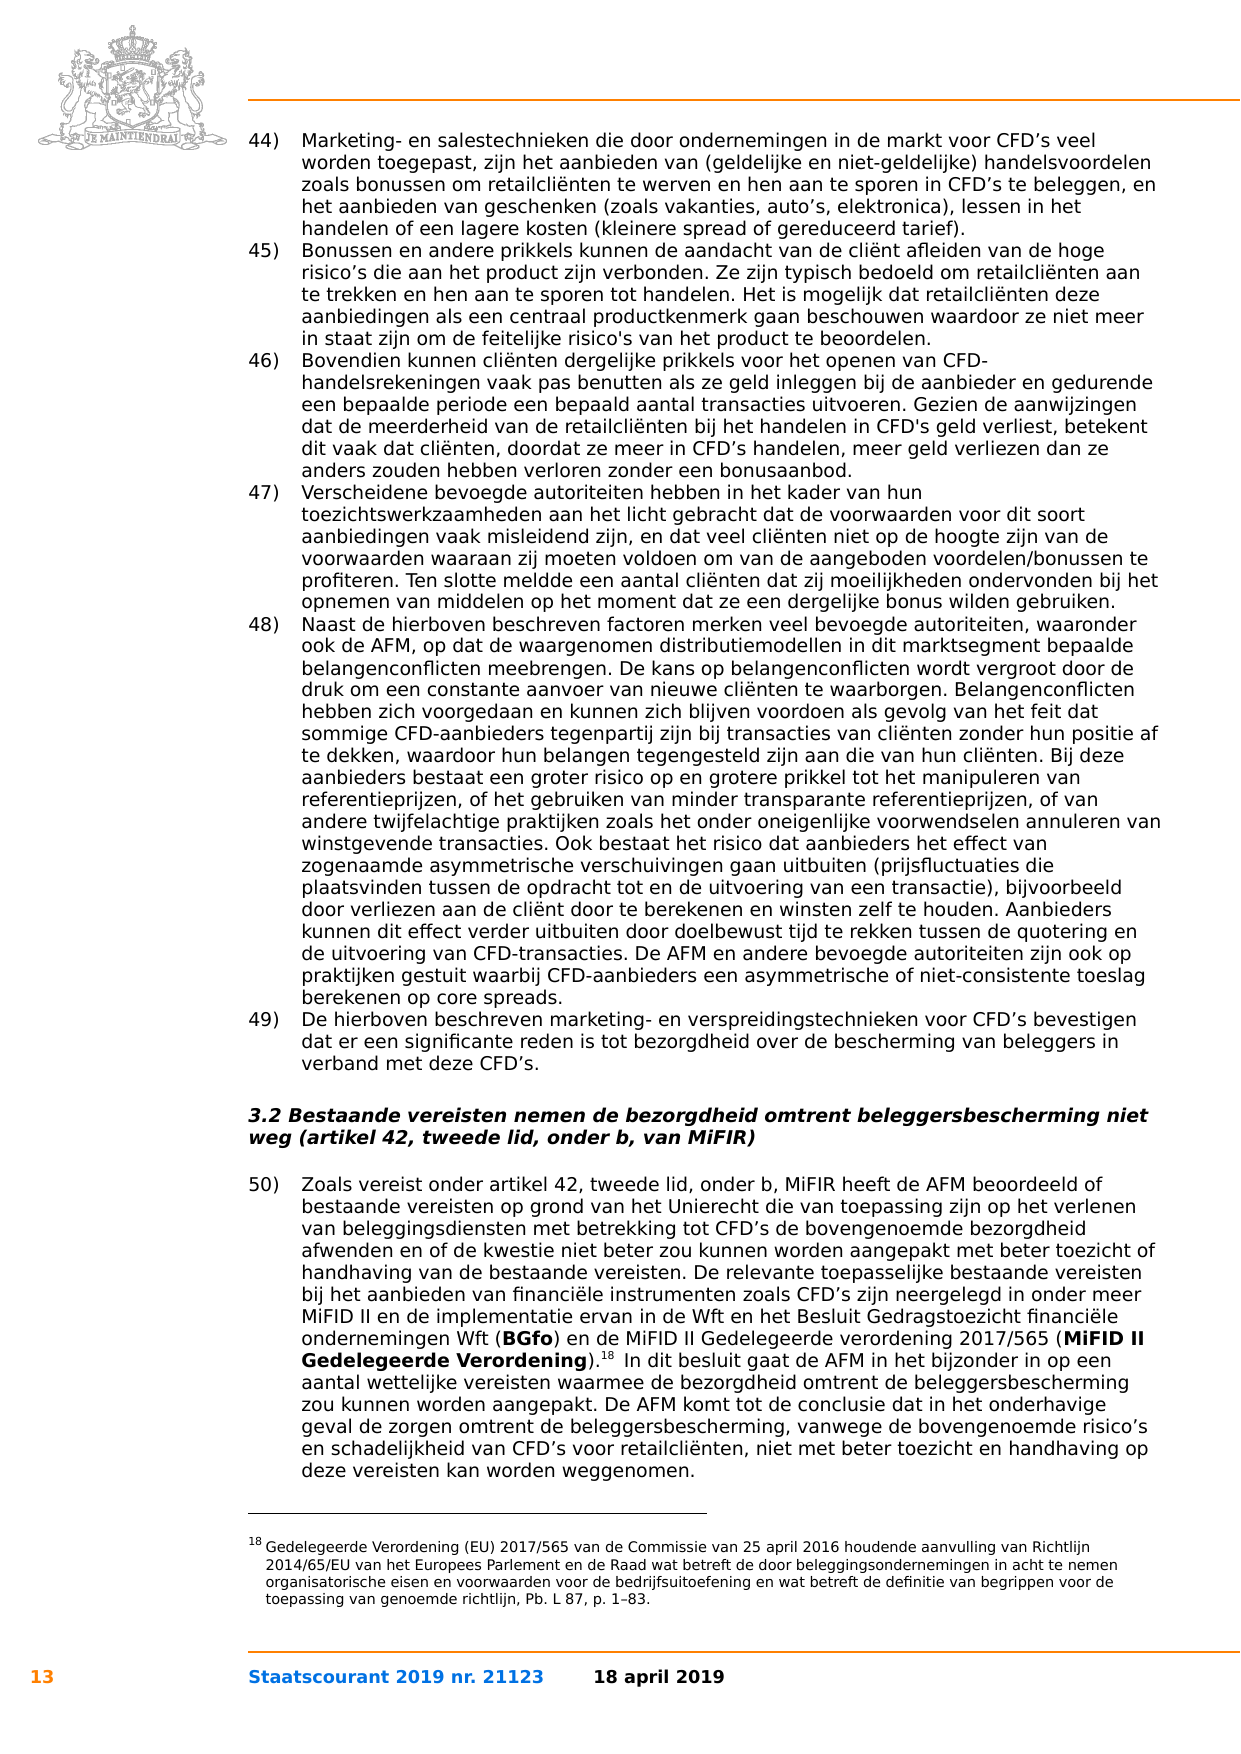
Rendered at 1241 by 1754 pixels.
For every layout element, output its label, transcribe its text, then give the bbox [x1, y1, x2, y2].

text 50) Zoals vereist onder artikel 42, tweede lid, onder b, MiFIR heeft de AFM beoordeeld of bestaande vereisten op grond van het Unierecht die van toepassing zijn op het verlenen van beleggingsdiensten met betrekking tot CFD’s de bovengenoemde bezorgdheid afwenden en of de kwestie niet beter zou kunnen worden aangepakt met beter toezicht of handhaving van de bestaande vereisten. De relevante toepasselijke bestaande vereisten bij het aanbieden van financiële instrumenten zoals CFD’s zijn neergelegd in onder meer MiFID II en de implementatie ervan in de Wft en het Besluit Gedragstoezicht financiële ondernemingen Wft (BGfo) en de MiFID II Gedelegeerde verordening 2017/565 (MiFID II Gedelegeerde Verordening). In dit besluit gaat de AFM in het bijzonder in op een aantal wettelijke vereisten waarmee de bezorgdheid omtrent de beleggersbescherming zou kunnen worden aangepakt. De AFM komt tot de conclusie dat in het onderhavige geval de zorgen omtrent de beleggersbescherming, vanwege de bovengenoemde risico’s en schadelijkheid van CFD’s voor retailcliënten, niet met beter toezicht en handhaving op deze vereisten kan worden weggenomen. [248, 1174, 1163, 1482]
text 49) De hierboven beschreven marketing- en verspreidingstechnieken voor CFD’s bevestigen dat er een significante reden is tot bezorgdheid over de bescherming van beleggers in verband met deze CFD’s. [248, 1009, 1163, 1075]
text 45) Bonussen en andere prikkels kunnen de aandacht van de cliënt afleiden van de hoge risico’s die aan het product zijn verbonden. Ze zijn typisch bedoeld om retailcliënten aan te trekken en hen aan te sporen tot handelen. Het is mogelijk dat retailcliënten deze aanbiedingen als een centraal productkenmerk gaan beschouwen waardoor ze niet meer in staat zijn om de feitelijke risico's van het product te beoordelen. [248, 240, 1163, 350]
text Gedelegeerde Verordening (EU) 2017/565 van de Commissie van 25 april 2016 houdende aanvulling van Richtlijn 2014/65/EU van het Europees Parlement en de Raad wat betreft de door beleggingsondernemingen in acht te nemen organisatorische eisen en voorwaarden voor de bedrijfsuitoefening en wat betreft de definitie van begrippen voor de toepassing van genoemde richtlijn, Pb. L 87, p. 1–83. [248, 1535, 1163, 1608]
subtitle 3.2 Bestaande vereisten nemen de bezorgdheid omtrent beleggersbescherming niet weg (artikel 42, tweede lid, onder b, van MiFIR) [248, 1105, 1163, 1149]
text 48) Naast de hierboven beschreven factoren merken veel bevoegde autoriteiten, waaronder ook de AFM, op dat de waargenomen distributiemodellen in dit marktsegment bepaalde belangenconflicten meebrengen. De kans op belangenconflicten wordt vergroot door de druk om een constante aanvoer van nieuwe cliënten te waarborgen. Belangenconflicten hebben zich voorgedaan en kunnen zich blijven voordoen als gevolg van het feit dat sommige CFD-aanbieders tegenpartij zijn bij transacties van cliënten zonder hun positie af te dekken, waardoor hun belangen tegengesteld zijn aan die van hun cliënten. Bij deze aanbieders bestaat een groter risico op en grotere prikkel tot het manipuleren van referentieprijzen, of het gebruiken van minder transparante referentieprijzen, of van andere twijfelachtige praktijken zoals het onder oneigenlijke voorwendselen annuleren van winstgevende transacties. Ook bestaat het risico dat aanbieders het effect van zogenaamde asymmetrische verschuivingen gaan uitbuiten (prijsfluctuaties die plaatsvinden tussen de opdracht tot en de uitvoering van een transactie), bijvoorbeeld door verliezen aan de cliënt door te berekenen en winsten zelf te houden. Aanbieders kunnen dit effect verder uitbuiten door doelbewust tijd te rekken tussen de quotering en de uitvoering van CFD-transacties. De AFM en andere bevoegde autoriteiten zijn ook op praktijken gestuit waarbij CFD-aanbieders een asymmetrische of niet-consistente toeslag berekenen op core spreads. [248, 613, 1163, 1009]
text 46) Bovendien kunnen cliënten dergelijke prikkels voor het openen van CFD-handelsrekeningen vaak pas benutten als ze geld inleggen bij de aanbieder en gedurende een bepaalde periode een bepaald aantal transacties uitvoeren. Gezien de aanwijzingen dat de meerderheid van de retailcliënten bij het handelen in CFD's geld verliest, betekent dit vaak dat cliënten, doordat ze meer in CFD’s handelen, meer geld verliezen dan ze anders zouden hebben verloren zonder een bonusaanbod. [248, 350, 1163, 482]
picture [38, 25, 227, 150]
text 44) Marketing- en salestechnieken die door ondernemingen in de markt voor CFD’s veel worden toegepast, zijn het aanbieden van (geldelijke en niet-geldelijke) handelsvoordelen zoals bonussen om retailcliënten te werven en hen aan te sporen in CFD’s te beleggen, en het aanbieden van geschenken (zoals vakanties, auto’s, elektronica), lessen in het handelen of een lagere kosten (kleinere spread of gereduceerd tarief). [248, 130, 1163, 240]
text 47) Verscheidene bevoegde autoriteiten hebben in het kader van hun toezichtswerkzaamheden aan het licht gebracht dat de voorwaarden voor dit soort aanbiedingen vaak misleidend zijn, en dat veel cliënten niet op de hoogte zijn van de voorwaarden waaraan zij moeten voldoen om van de aangeboden voordelen/bonussen te profiteren. Ten slotte meldde een aantal cliënten dat zij moeilijkheden ondervonden bij het opnemen van middelen op het moment dat ze een dergelijke bonus wilden gebruiken. [248, 482, 1163, 613]
